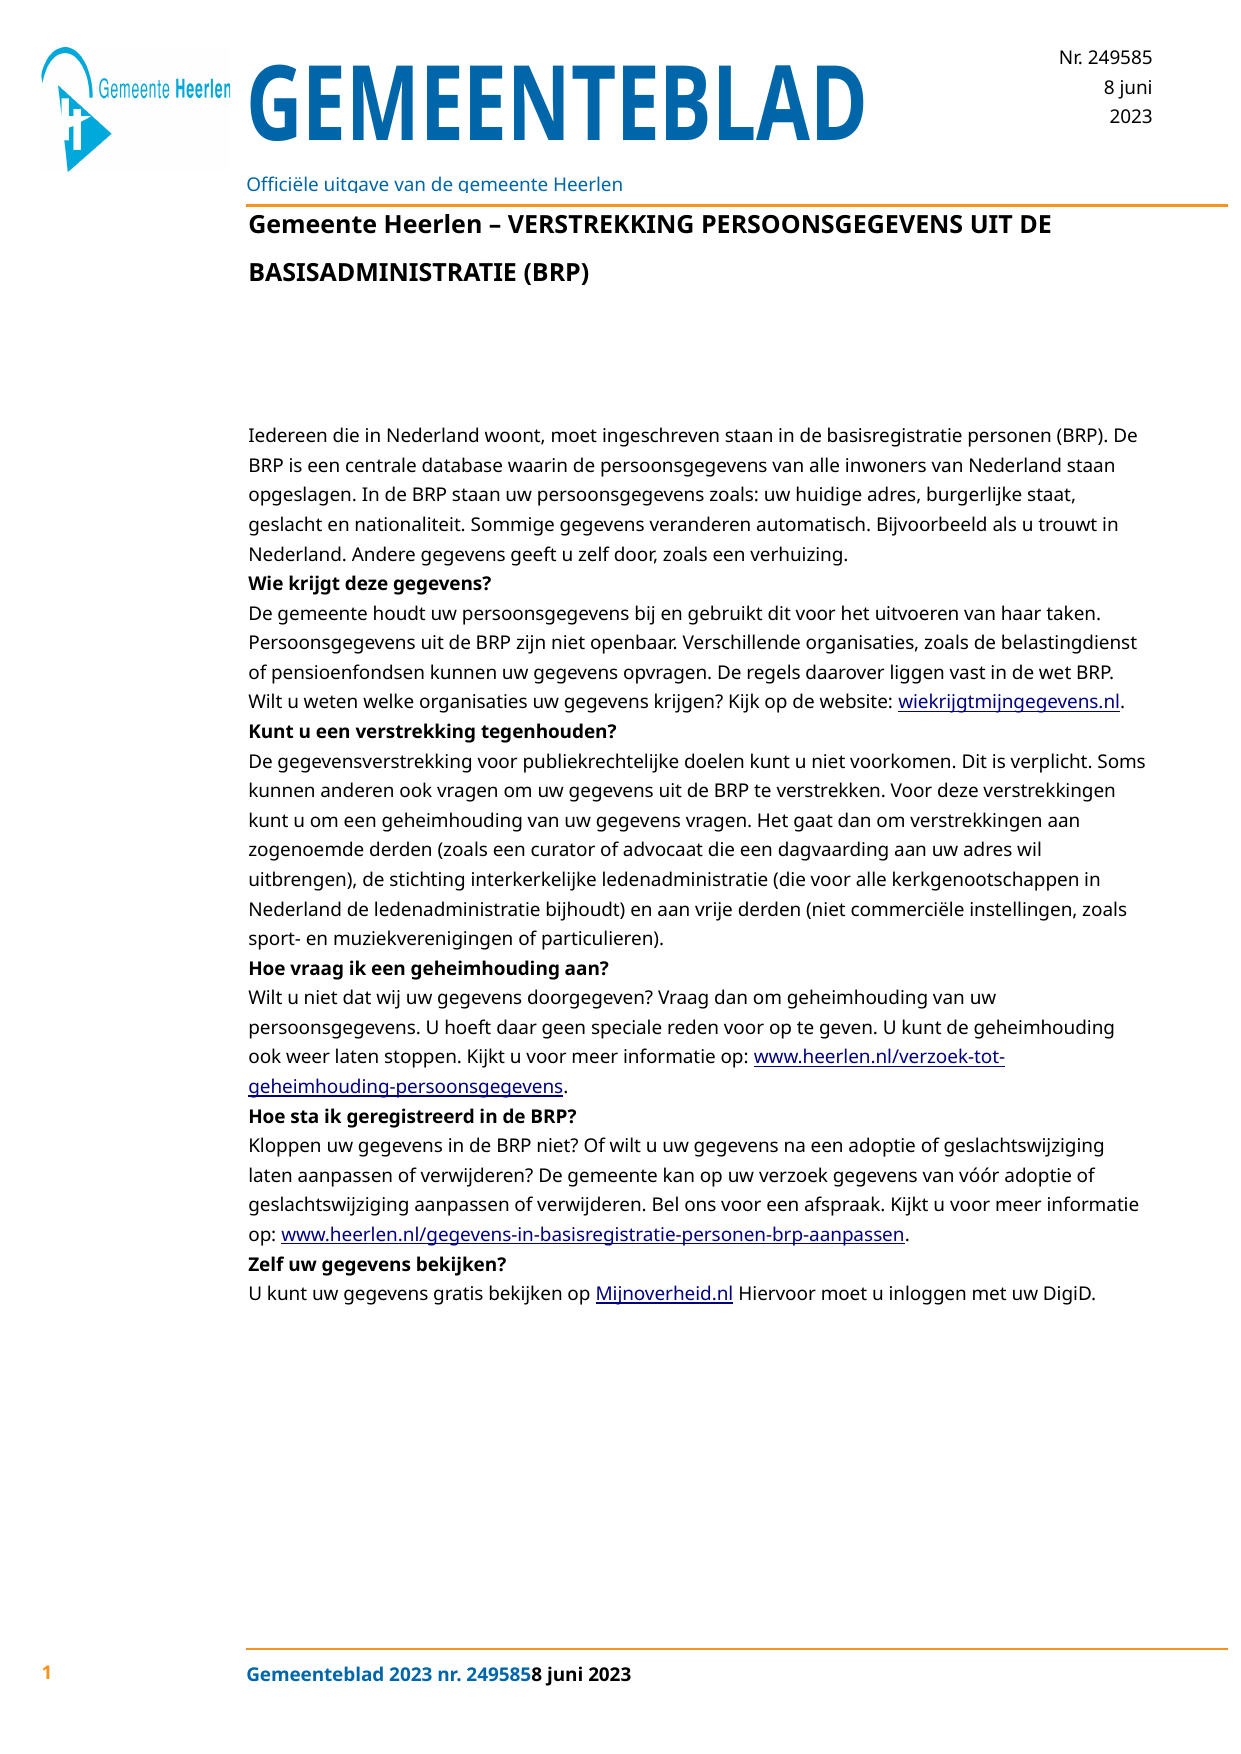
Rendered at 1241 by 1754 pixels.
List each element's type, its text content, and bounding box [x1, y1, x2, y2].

text U kunt uw gegevens gratis bekijken op Mijnoverheid.nl Hiervoor moet u inloggen met uw DigiD. [248, 1280, 1152, 1306]
text Wie krijgt deze gegevens? [248, 570, 1152, 596]
text Zelf uw gegevens bekijken? [248, 1251, 1152, 1277]
text Gemeente Heerlen – VERSTREKKING PERSOONSGEGEVENS UIT DE BASISADMINISTRATIE (BRP) [248, 207, 1152, 288]
text De gegevensverstrekking voor publiekrechtelijke doelen kunt u niet voorkomen. Dit is verplicht. Soms kunnen anderen ook vragen om uw gegevens uit de BRP te verstrekken. Voor deze verstrekkingen kunt u om een geheimhouding van uw gegevens vragen. Het gaat dan om verstrekkingen aan zogenoemde derden (zoals een curator of advocaat die een dagvaarding aan uw adres wil uitbrengen), de stichting interkerkelijke ledenadministratie (die voor alle kerkgenootschappen in Nederland de ledenadministratie bijhoudt) en aan vrije derden (niet commerciële instellingen, zoals sport- en muziekverenigingen of particulieren). [248, 748, 1152, 951]
text Hoe vraag ik een geheimhouding aan? [248, 955, 1152, 981]
text De gemeente houdt uw persoonsgegevens bij en gebruikt dit voor het uitvoeren van haar taken. Persoonsgegevens uit de BRP zijn niet openbaar. Verschillende organisaties, zoals de belastingdienst of pensioenfondsen kunnen uw gegevens opvragen. De regels daarover liggen vast in de wet BRP. Wilt u weten welke organisaties uw gegevens krijgen? Kijk op de website: wiekrijgtmijngegevens.nl. [248, 600, 1152, 714]
text Hoe sta ik geregistreerd in de BRP? [248, 1103, 1152, 1129]
picture [41, 47, 231, 172]
text Kunt u een verstrekking tegenhouden? [248, 718, 1152, 744]
text Kloppen uw gegevens in de BRP niet? Of wilt u uw gegevens na een adoptie of geslachtswijziging laten aanpassen of verwijderen? De gemeente kan op uw verzoek gegevens van vóór adoptie of geslachtswijziging aanpassen of verwijderen. Bel ons voor een afspraak. Kijkt u voor meer informatie op: www.heerlen.nl/gegevens-in-basisregistratie-personen-brp-aanpassen. [248, 1132, 1152, 1247]
text Wilt u niet dat wij uw gegevens doorgegeven? Vraag dan om geheimhouding van uw persoonsgegevens. U hoeft daar geen speciale reden voor op te geven. U kunt de geheimhouding ook weer laten stoppen. Kijkt u voor meer informatie op: www.heerlen.nl/verzoek-tot-geheimhouding-persoonsgegevens. [248, 984, 1152, 1099]
picture [41, 47, 59, 70]
text Iedereen die in Nederland woont, moet ingeschreven staan in de basisregistratie personen (BRP). De BRP is een centrale database waarin de persoonsgegevens van alle inwoners van Nederland staan opgeslagen. In de BRP staan uw persoonsgegevens zoals: uw huidige adres, burgerlijke staat, geslacht en nationaliteit. Sommige gegevens veranderen automatisch. Bijvoorbeeld als u trouwt in Nederland. Andere gegevens geeft u zelf door, zoals een verhuizing. [248, 422, 1152, 567]
